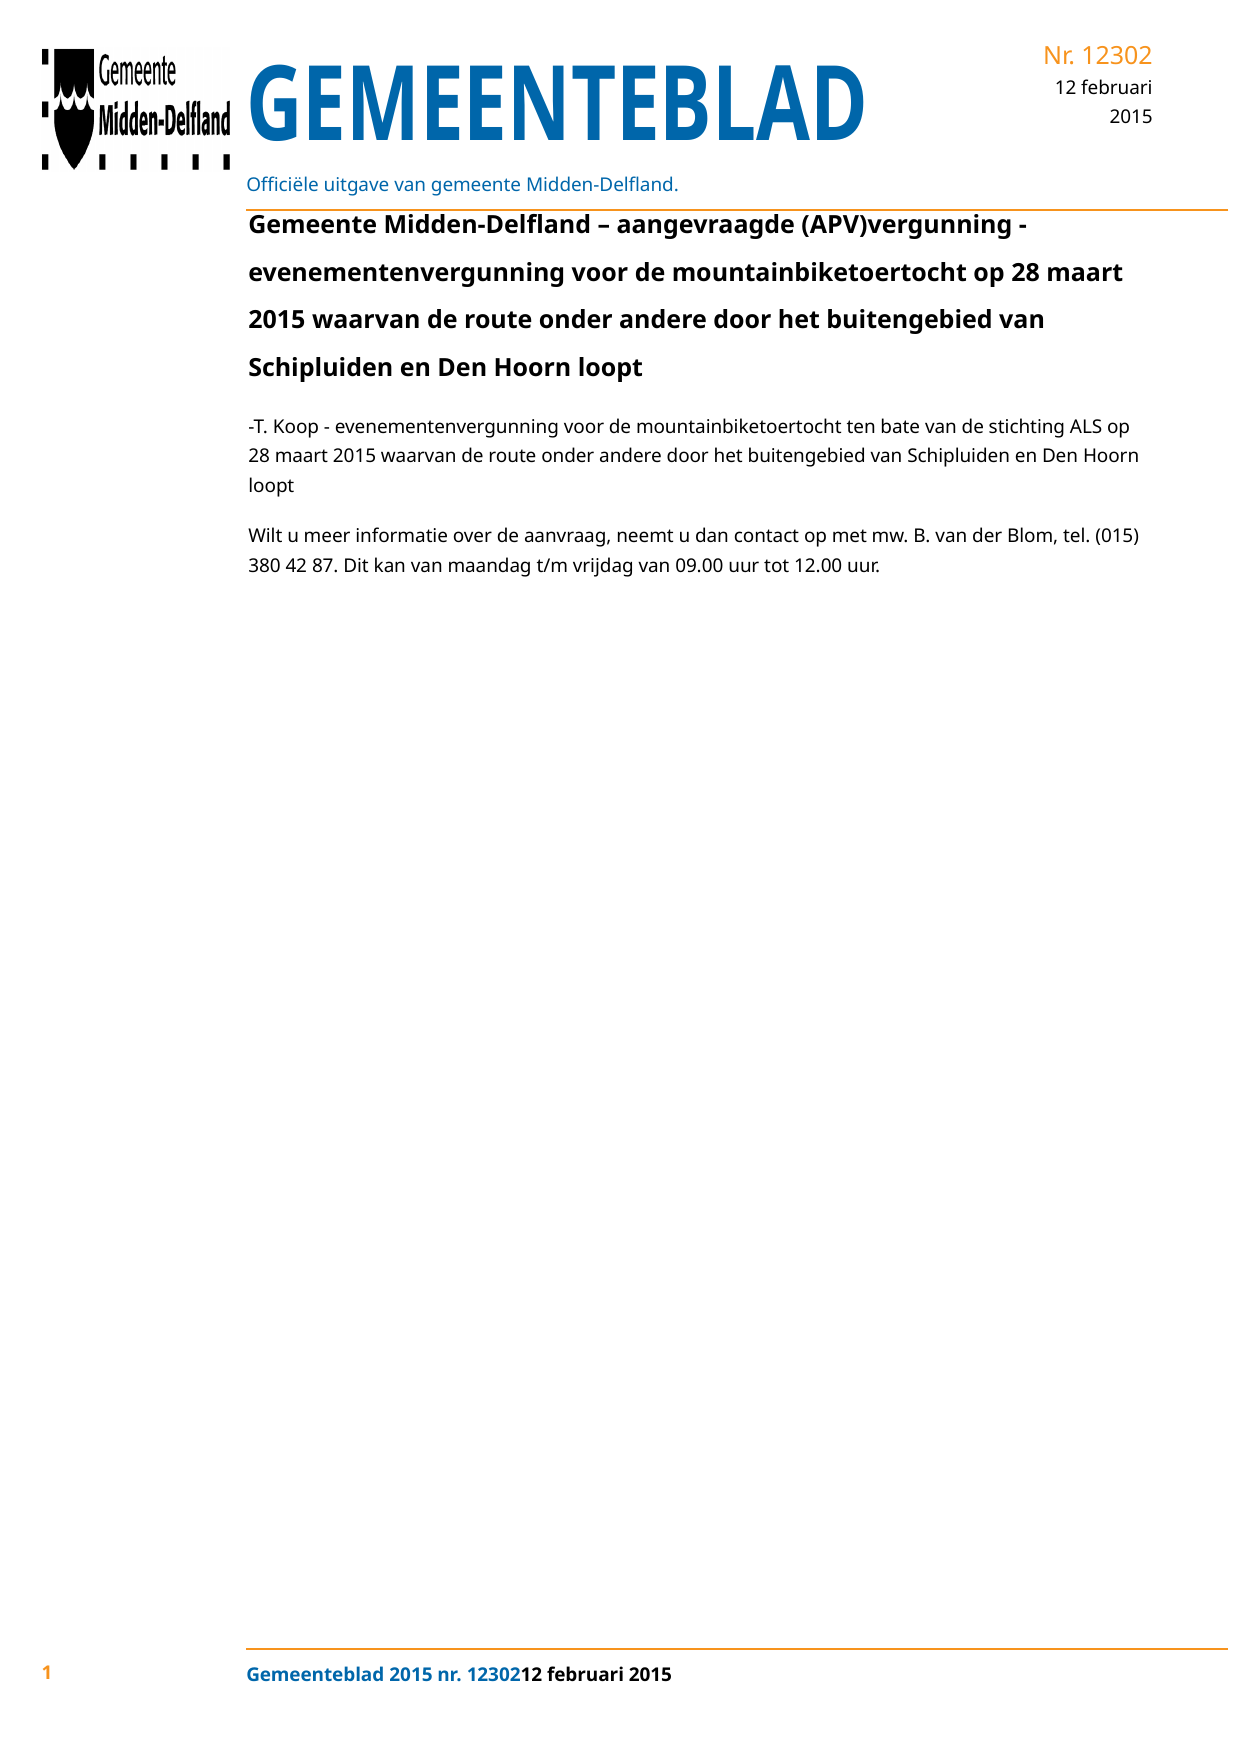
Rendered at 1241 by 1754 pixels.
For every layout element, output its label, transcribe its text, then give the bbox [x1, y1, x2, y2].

text -T. Koop - evenementenvergunning voor de mountainbiketoertocht ten bate van de stichting ALS op 28 maart 2015 waarvan de route onder andere door het buitengebied van Schipluiden en Den Hoorn loopt [248, 413, 1152, 498]
text Gemeente Midden-Delfland – aangevraagde (APV)vergunning - evenementenvergunning voor de mountainbiketoertocht op 28 maart 2015 waarvan de route onder andere door het buitengebied van Schipluiden en Den Hoorn loopt [248, 211, 1152, 384]
text Wilt u meer informatie over de aanvraag, neemt u dan contact op met mw. B. van der Blom, tel. (015) 380 42 87. Dit kan van maandag t/m vrijdag van 09.00 uur tot 12.00 uur. [248, 523, 1152, 578]
picture [41, 47, 231, 172]
